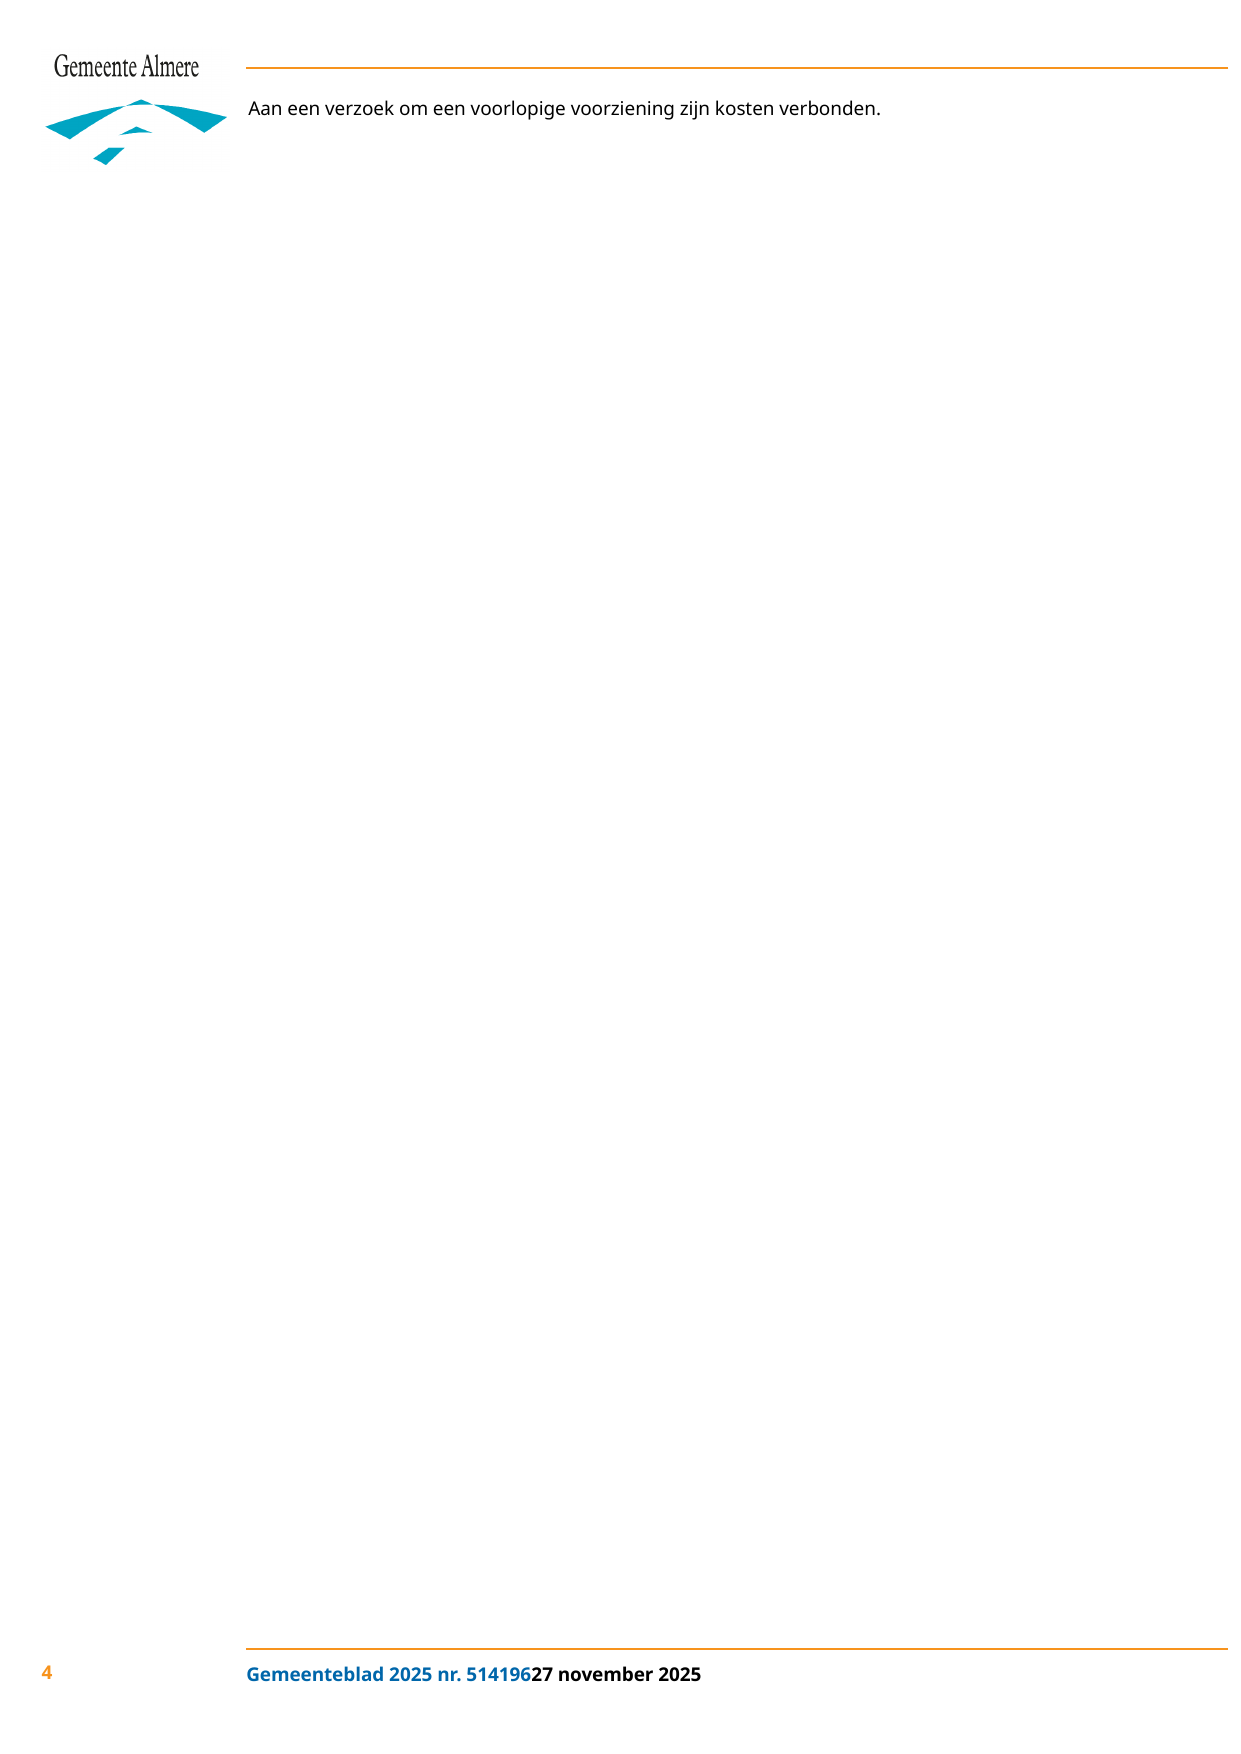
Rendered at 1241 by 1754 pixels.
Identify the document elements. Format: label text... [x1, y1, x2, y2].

picture [41, 47, 231, 172]
text Aan een verzoek om een voorlopige voorziening zijn kosten verbonden. [248, 95, 1152, 121]
